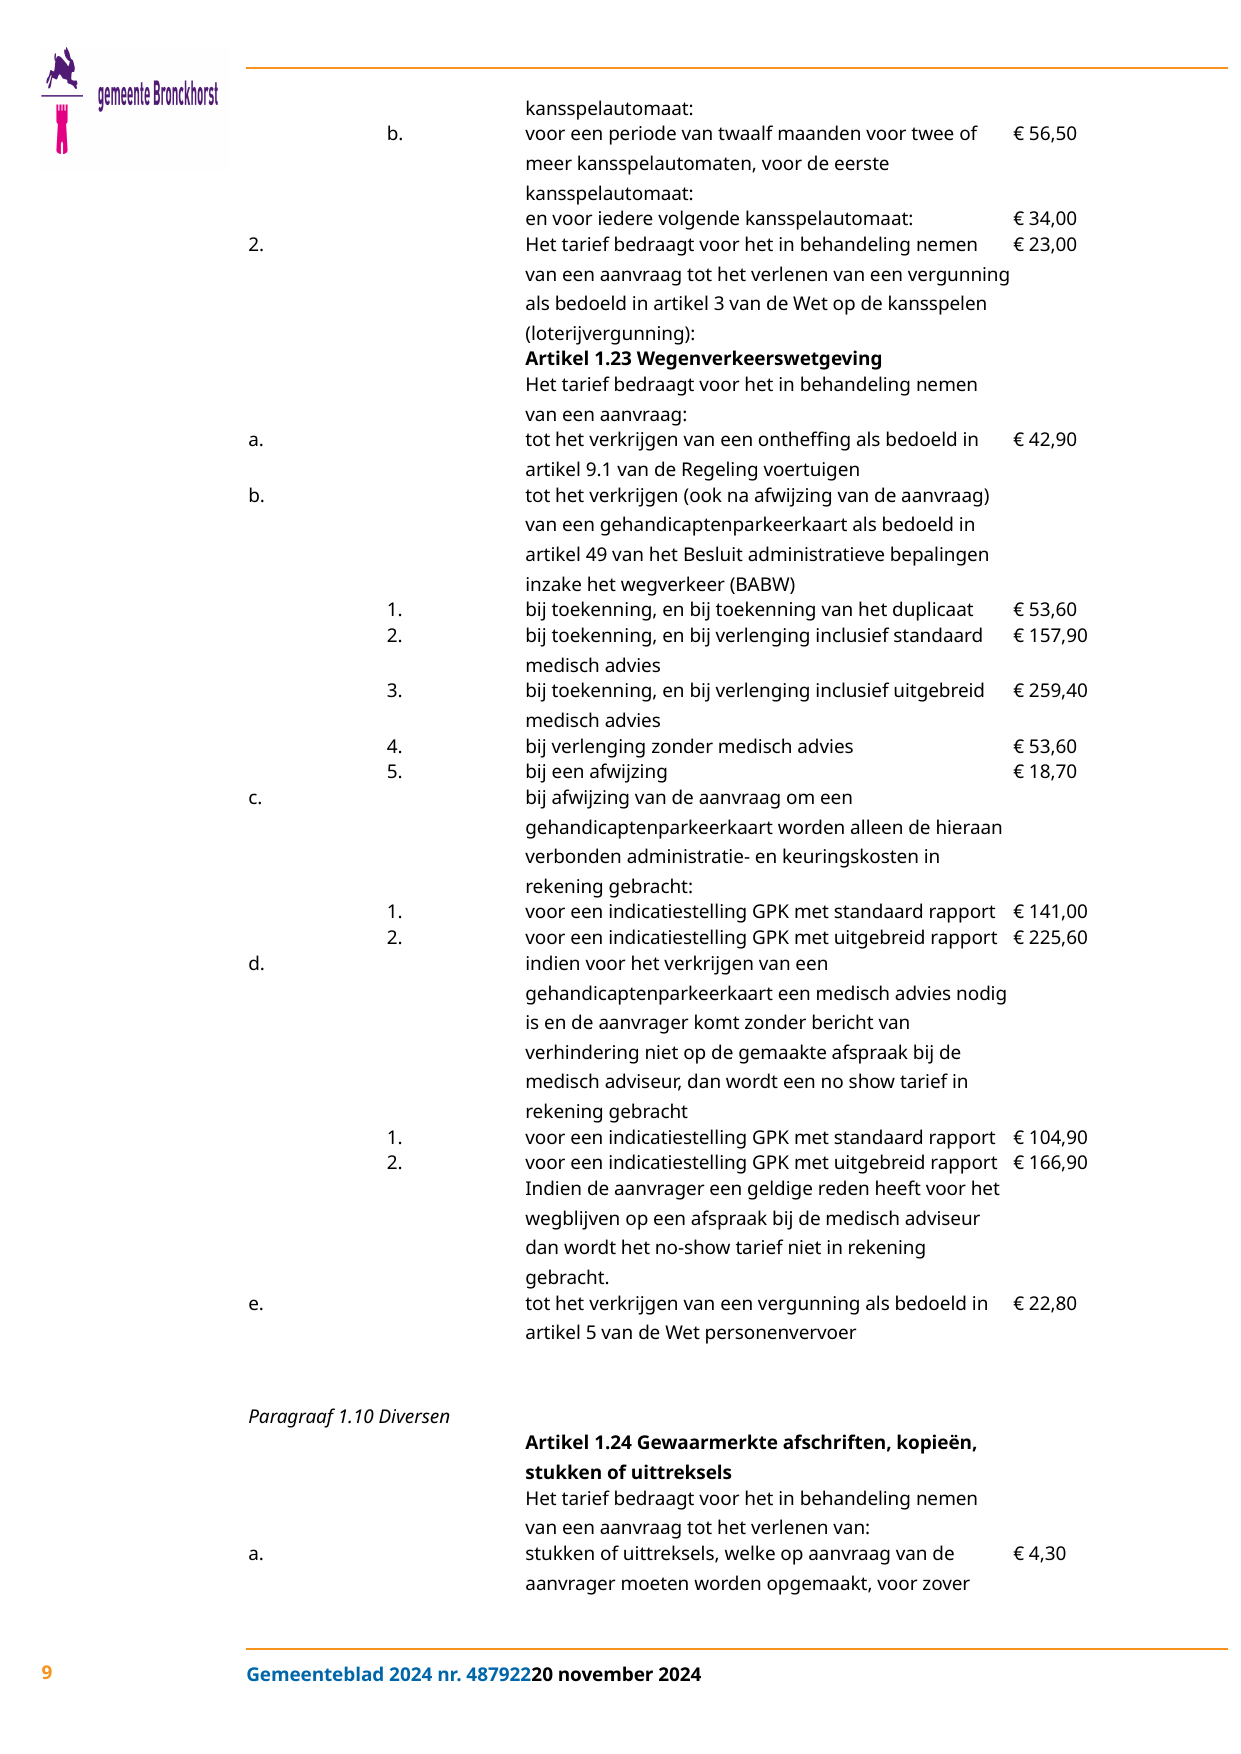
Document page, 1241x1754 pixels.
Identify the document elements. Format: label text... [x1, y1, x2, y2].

table_cell [1013, 1430, 1152, 1485]
table_cell [387, 205, 525, 231]
table_cell b. [387, 121, 525, 205]
table_cell Artikel 1.23 Wegenverkeerswetgeving [525, 346, 1013, 371]
table_cell [248, 1124, 387, 1149]
table_cell [387, 1175, 525, 1290]
table_cell [1013, 950, 1152, 1124]
table_cell [1013, 1345, 1152, 1371]
table_cell tot het verkrijgen (ook na afwijzing van de aanvraag) van een gehandicaptenparkeerkaart als bedoeld in artikel 49 van het Besluit administratieve bepalingen inzake het wegverkeer (BABW) [525, 482, 1013, 596]
table_cell € 157,90 [1013, 622, 1152, 677]
table_cell voor een indicatiestelling GPK met standaard rapport [525, 1124, 1013, 1149]
table_cell [525, 1345, 1013, 1371]
table_cell [248, 95, 387, 121]
table_cell € 104,90 [1013, 1124, 1152, 1149]
table_cell en voor iedere volgende kansspelautomaat: [525, 205, 1013, 231]
table_cell Het tarief bedraagt voor het in behandeling nemen van een aanvraag tot het verlenen van een vergunning als bedoeld in artikel 3 van de Wet op de kansspelen (loterijvergunning): [525, 231, 1013, 346]
table_cell € 42,90 [1013, 427, 1152, 482]
table_header Paragraaf 1.10 Diversen [248, 1404, 1013, 1429]
table_cell [387, 1345, 525, 1371]
table_cell [248, 1485, 387, 1540]
table_cell b. [248, 482, 387, 596]
table_cell 3. [387, 678, 525, 733]
table_cell kansspelautomaat: [525, 95, 1013, 121]
table_cell Indien de aanvrager een geldige reden heeft voor het wegblijven op een afspraak bij de medisch adviseur dan wordt het no-show tarief niet in rekening gebracht. [525, 1175, 1013, 1290]
table_cell c. [248, 784, 387, 899]
table_cell a. [248, 427, 387, 482]
table_cell [248, 733, 387, 758]
table_cell bij een afwijzing [525, 759, 1013, 784]
table_cell [248, 1150, 387, 1175]
table_cell € 141,00 [1013, 899, 1152, 924]
table_cell [248, 596, 387, 622]
table_cell 4. [387, 733, 525, 758]
table_cell [387, 950, 525, 1124]
table_cell 2. [387, 622, 525, 677]
table_cell 1. [387, 1124, 525, 1149]
table_cell bij afwijzing van de aanvraag om een gehandicaptenparkeerkaart worden alleen de hieraan verbonden administratie- en keuringskosten in rekening gebracht: [525, 784, 1013, 899]
table_cell € 23,00 [1013, 231, 1152, 346]
table_cell [248, 759, 387, 784]
table_cell 2. [248, 231, 387, 346]
table_cell bij verlenging zonder medisch advies [525, 733, 1013, 758]
table_cell [248, 371, 387, 427]
table_cell € 225,60 [1013, 925, 1152, 950]
table_cell [248, 1345, 387, 1371]
table_cell € 4,30 [1013, 1540, 1152, 1595]
table_cell indien voor het verkrijgen van een gehandicaptenparkeerkaart een medisch advies nodig is en de aanvrager komt zonder bericht van verhindering niet op de gemaakte afspraak bij de medisch adviseur, dan wordt een no show tarief in rekening gebracht [525, 950, 1013, 1124]
table_cell bij toekenning, en bij verlenging inclusief uitgebreid medisch advies [525, 678, 1013, 733]
table_cell tot het verkrijgen van een vergunning als bedoeld in artikel 5 van de Wet personenvervoer [525, 1290, 1013, 1345]
table_cell 2. [387, 925, 525, 950]
table_cell [1013, 95, 1152, 121]
table_cell voor een periode van twaalf maanden voor twee of meer kansspelautomaten, voor de eerste kansspelautomaat: [525, 121, 1013, 205]
table_cell [387, 231, 525, 346]
table_cell a. [248, 1540, 387, 1595]
table_cell 2. [387, 1150, 525, 1175]
table_cell € 22,80 [1013, 1290, 1152, 1345]
table_cell [387, 1485, 525, 1540]
table_cell € 56,50 [1013, 121, 1152, 205]
picture [41, 47, 231, 172]
table_cell Artikel 1.24 Gewaarmerkte afschriften, kopieën, stukken of uittreksels [525, 1430, 1013, 1485]
table_cell [387, 346, 525, 371]
table_cell [248, 622, 387, 677]
table_cell [387, 1290, 525, 1345]
table_cell voor een indicatiestelling GPK met standaard rapport [525, 899, 1013, 924]
table_header [1013, 1404, 1152, 1429]
table_cell € 53,60 [1013, 733, 1152, 758]
table_cell € 18,70 [1013, 759, 1152, 784]
table_cell € 34,00 [1013, 205, 1152, 231]
table_cell e. [248, 1290, 387, 1345]
table_cell tot het verkrijgen van een ontheffing als bedoeld in artikel 9.1 van de Regeling voertuigen [525, 427, 1013, 482]
table_cell € 259,40 [1013, 678, 1152, 733]
table_cell [248, 346, 387, 371]
table_cell stukken of uittreksels, welke op aanvraag van de aanvrager moeten worden opgemaakt, voor zover [525, 1540, 1013, 1595]
table_cell Het tarief bedraagt voor het in behandeling nemen van een aanvraag tot het verlenen van: [525, 1485, 1013, 1540]
table_cell [1013, 346, 1152, 371]
table_cell d. [248, 950, 387, 1124]
table_cell [248, 205, 387, 231]
table_cell € 53,60 [1013, 596, 1152, 622]
table_cell [387, 1430, 525, 1485]
table_cell [248, 678, 387, 733]
table_cell 1. [387, 596, 525, 622]
table_cell bij toekenning, en bij verlenging inclusief standaard medisch advies [525, 622, 1013, 677]
table_cell [387, 784, 525, 899]
table_cell voor een indicatiestelling GPK met uitgebreid rapport [525, 925, 1013, 950]
table_cell [387, 482, 525, 596]
table_cell [387, 427, 525, 482]
table_cell 1. [387, 899, 525, 924]
table_cell [248, 1175, 387, 1290]
table_cell Het tarief bedraagt voor het in behandeling nemen van een aanvraag: [525, 371, 1013, 427]
table_cell 5. [387, 759, 525, 784]
table_cell [1013, 371, 1152, 427]
table_cell [1013, 482, 1152, 596]
table_cell [1013, 1485, 1152, 1540]
table_cell [387, 371, 525, 427]
table_cell [387, 95, 525, 121]
table_cell [1013, 784, 1152, 899]
table_cell voor een indicatiestelling GPK met uitgebreid rapport [525, 1150, 1013, 1175]
table_cell [248, 1430, 387, 1485]
table_cell [1013, 1175, 1152, 1290]
table_cell [248, 899, 387, 924]
table_cell € 166,90 [1013, 1150, 1152, 1175]
table_cell [387, 1540, 525, 1595]
table_cell [248, 925, 387, 950]
table_cell bij toekenning, en bij toekenning van het duplicaat [525, 596, 1013, 622]
table_cell [248, 121, 387, 205]
